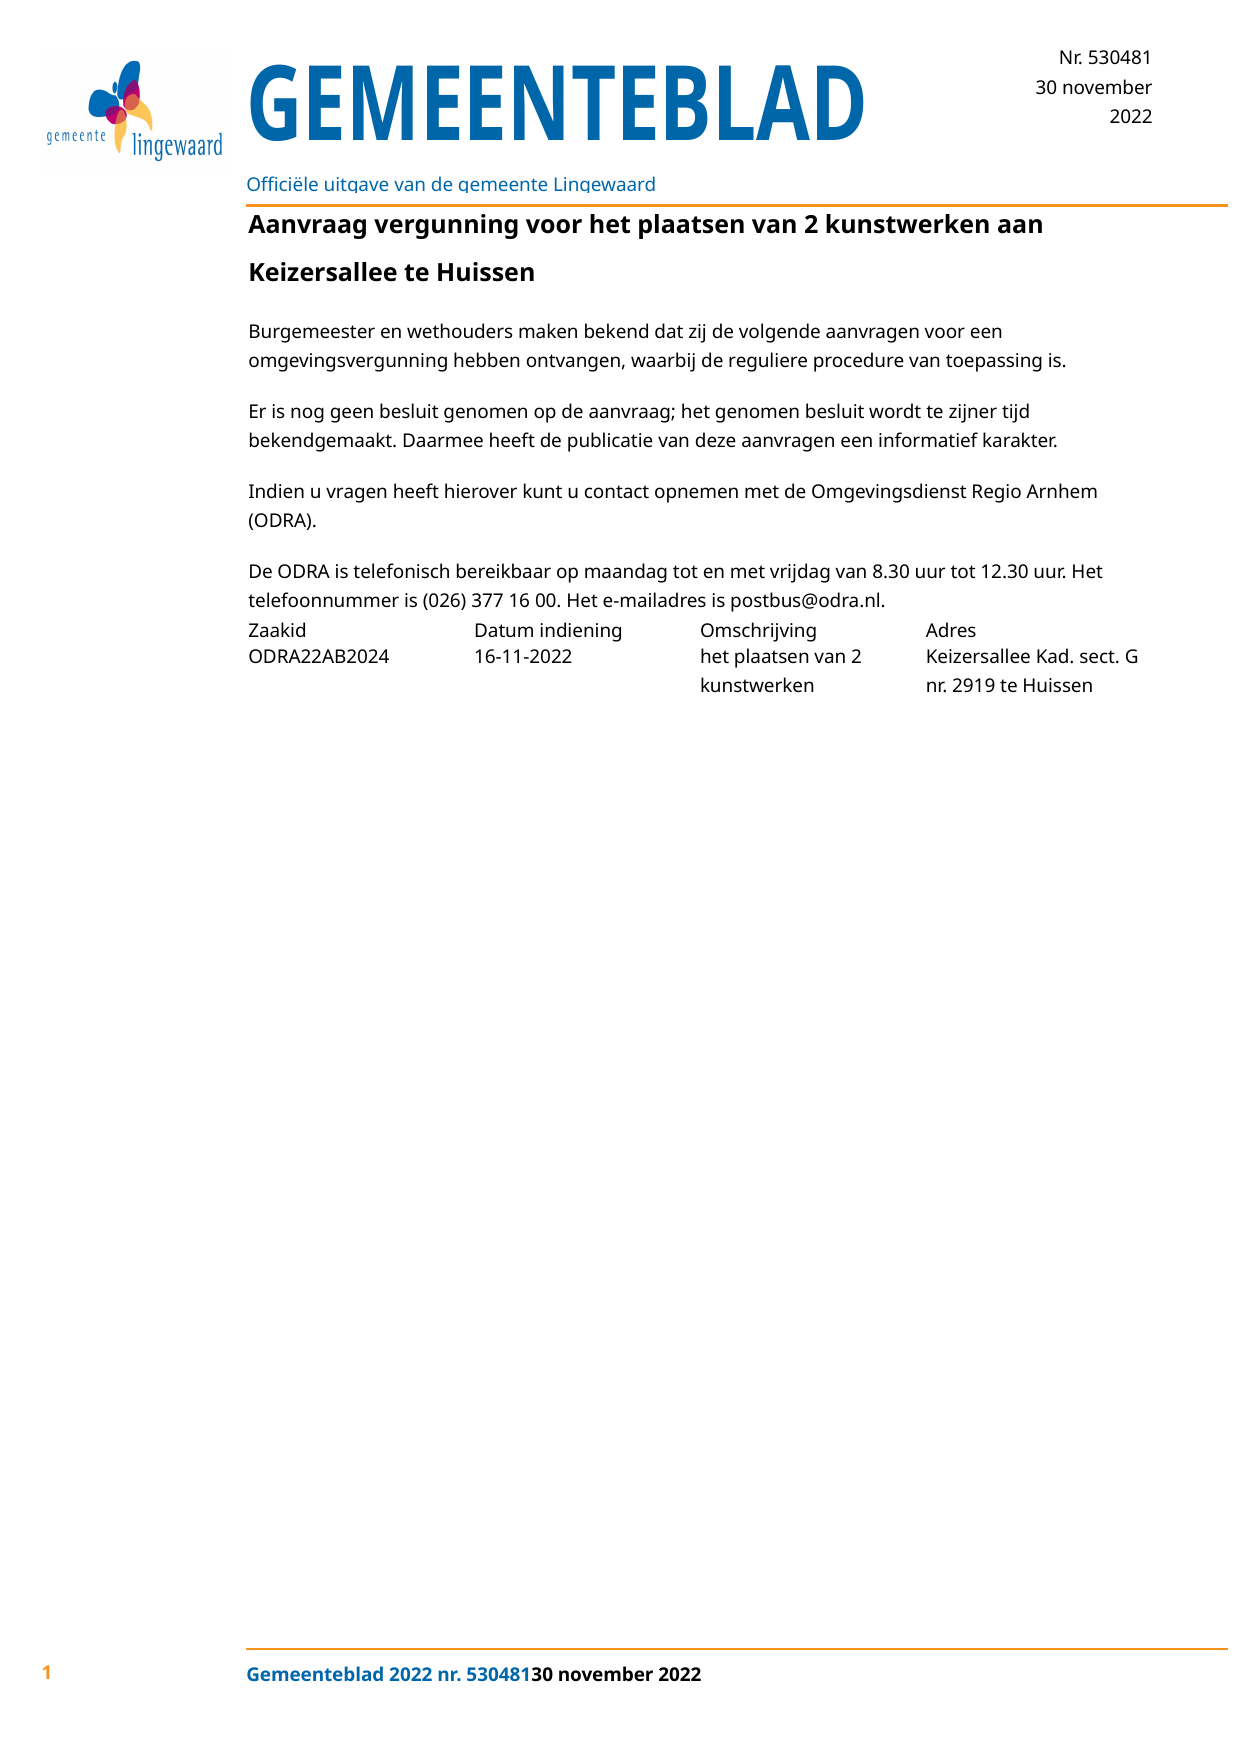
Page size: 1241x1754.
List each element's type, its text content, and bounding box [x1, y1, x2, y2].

table_cell ODRA22AB2024 [248, 643, 474, 698]
text Burgemeester en wethouders maken bekend dat zij de volgende aanvragen voor een omgevingsvergunning hebben ontvangen, waarbij de reguliere procedure van toepassing is. [248, 318, 1152, 373]
table_header Adres [926, 617, 1152, 643]
table_cell Keizersallee Kad. sect. G nr. 2919 te Huissen [926, 643, 1152, 698]
text Aanvraag vergunning voor het plaatsen van 2 kunstwerken aan Keizersallee te Huissen [248, 207, 1152, 288]
text De ODRA is telefonisch bereikbaar op maandag tot en met vrijdag van 8.30 uur tot 12.30 uur. Het telefoonnummer is (026) 377 16 00. Het e-mailadres is postbus@odra.nl. [248, 558, 1152, 613]
text Er is nog geen besluit genomen op de aanvraag; het genomen besluit wordt te zijner tijd bekendgemaakt. Daarmee heeft de publicatie van deze aanvragen een informatief karakter. [248, 398, 1152, 453]
picture [41, 47, 231, 172]
text Indien u vragen heeft hierover kunt u contact opnemen met de Omgevingsdienst Regio Arnhem (ODRA). [248, 478, 1152, 533]
table_header Omschrijving [700, 617, 926, 643]
table_cell het plaatsen van 2 kunstwerken [700, 643, 926, 698]
table_cell 16-11-2022 [474, 643, 700, 698]
table_header Datum indiening [474, 617, 700, 643]
table_header Zaakid [248, 617, 474, 643]
